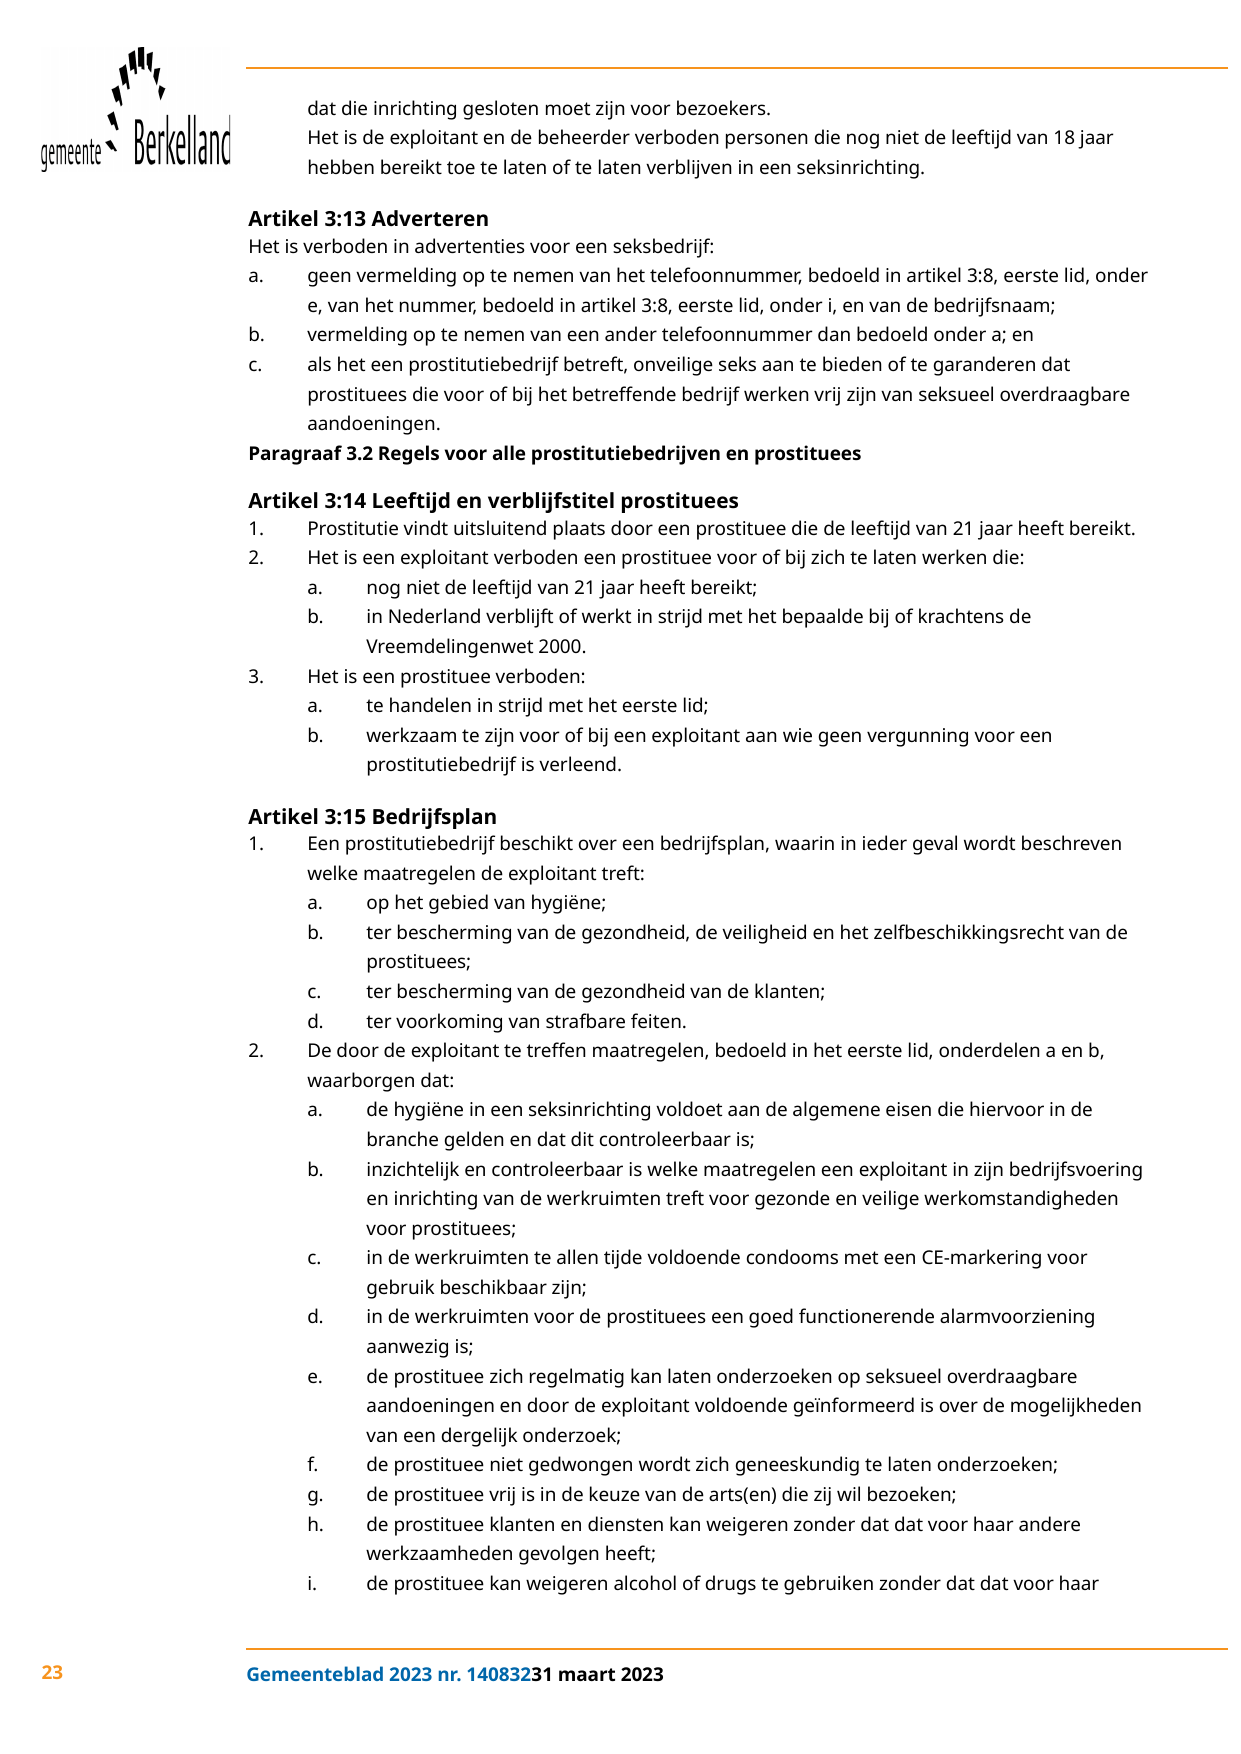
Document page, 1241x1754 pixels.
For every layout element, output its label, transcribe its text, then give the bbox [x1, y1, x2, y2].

text Artikel 3:13 Adverteren [248, 204, 1152, 233]
list inzichtelijk en controleerbaar is welke maatregelen een exploitant in zijn bedrijfsvoering en inrichting van de werkruimten treft voor gezonde en veilige werkomstandigheden voor prostituees; [307, 1156, 1152, 1241]
list Het is een exploitant verboden een prostituee voor of bij zich te laten werken die: [248, 544, 1152, 570]
picture [41, 47, 231, 172]
list geen vermelding op te nemen van het telefoonnummer, bedoeld in artikel 3:8, eerste lid, onder e, van het nummer, bedoeld in artikel 3:8, eerste lid, onder i, en van de bedrijfsnaam; [248, 262, 1152, 318]
list Prostitutie vindt uitsluitend plaats door een prostituee die de leeftijd van 21 jaar heeft bereikt. [248, 515, 1152, 541]
list ter voorkoming van strafbare feiten. [307, 1008, 1152, 1034]
list vermelding op te nemen van een ander telefoonnummer dan bedoeld onder a; en [248, 322, 1152, 347]
text Paragraaf 3.2 Regels voor alle prostitutiebedrijven en prostituees [248, 440, 1152, 466]
list als het een prostitutiebedrijf betreft, onveilige seks aan te bieden of te garanderen dat prostituees die voor of bij het betreffende bedrijf werken vrij zijn van seksueel overdraagbare aandoeningen. [248, 351, 1152, 436]
list ter bescherming van de gezondheid, de veiligheid en het zelfbeschikkingsrecht van de prostituees; [307, 919, 1152, 974]
list de prostituee vrij is in de keuze van de arts(en) die zij wil bezoeken; [307, 1481, 1152, 1507]
list werkzaam te zijn voor of bij een exploitant aan wie geen vergunning voor een prostitutiebedrijf is verleend. [307, 722, 1152, 777]
text Artikel 3:14 Leeftijd en verblijfstitel prostituees [248, 486, 1152, 515]
list de prostituee kan weigeren alcohol of drugs te gebruiken zonder dat dat voor haar [307, 1570, 1152, 1596]
list de prostituee klanten en diensten kan weigeren zonder dat dat voor haar andere werkzaamheden gevolgen heeft; [307, 1511, 1152, 1566]
list in Nederland verblijft of werkt in strijd met het bepaalde bij of krachtens de Vreemdelingenwet 2000. [307, 604, 1152, 659]
list Het is de exploitant en de beheerder verboden personen die nog niet de leeftijd van 18 jaar hebben bereikt toe te laten of te laten verblijven in een seksinrichting. [248, 124, 1152, 180]
list op het gebied van hygiëne; [307, 889, 1152, 915]
list te handelen in strijd met het eerste lid; [307, 692, 1152, 718]
text Het is verboden in advertenties voor een seksbedrijf: [248, 233, 1152, 258]
list de prostituee zich regelmatig kan laten onderzoeken op seksueel overdraagbare aandoeningen en door de exploitant voldoende geïnformeerd is over de mogelijkheden van een dergelijk onderzoek; [307, 1363, 1152, 1448]
text Artikel 3:15 Bedrijfsplan [248, 802, 1152, 830]
list in de werkruimten voor de prostituees een goed functionerende alarmvoorziening aanwezig is; [307, 1304, 1152, 1359]
list de prostituee niet gedwongen wordt zich geneeskundig te laten onderzoeken; [307, 1452, 1152, 1477]
list ter bescherming van de gezondheid van de klanten; [307, 978, 1152, 1004]
list dat die inrichting gesloten moet zijn voor bezoekers. [248, 95, 1152, 121]
list Een prostitutiebedrijf beschikt over een bedrijfsplan, waarin in ieder geval wordt beschreven welke maatregelen de exploitant treft: [248, 830, 1152, 886]
list De door de exploitant te treffen maatregelen, bedoeld in het eerste lid, onderdelen a en b, waarborgen dat: [248, 1037, 1152, 1093]
list Het is een prostituee verboden: [248, 663, 1152, 688]
list nog niet de leeftijd van 21 jaar heeft bereikt; [307, 574, 1152, 600]
list in de werkruimten te allen tijde voldoende condooms met een CE-markering voor gebruik beschikbaar zijn; [307, 1244, 1152, 1300]
list de hygiëne in een seksinrichting voldoet aan de algemene eisen die hiervoor in de branche gelden en dat dit controleerbaar is; [307, 1097, 1152, 1152]
